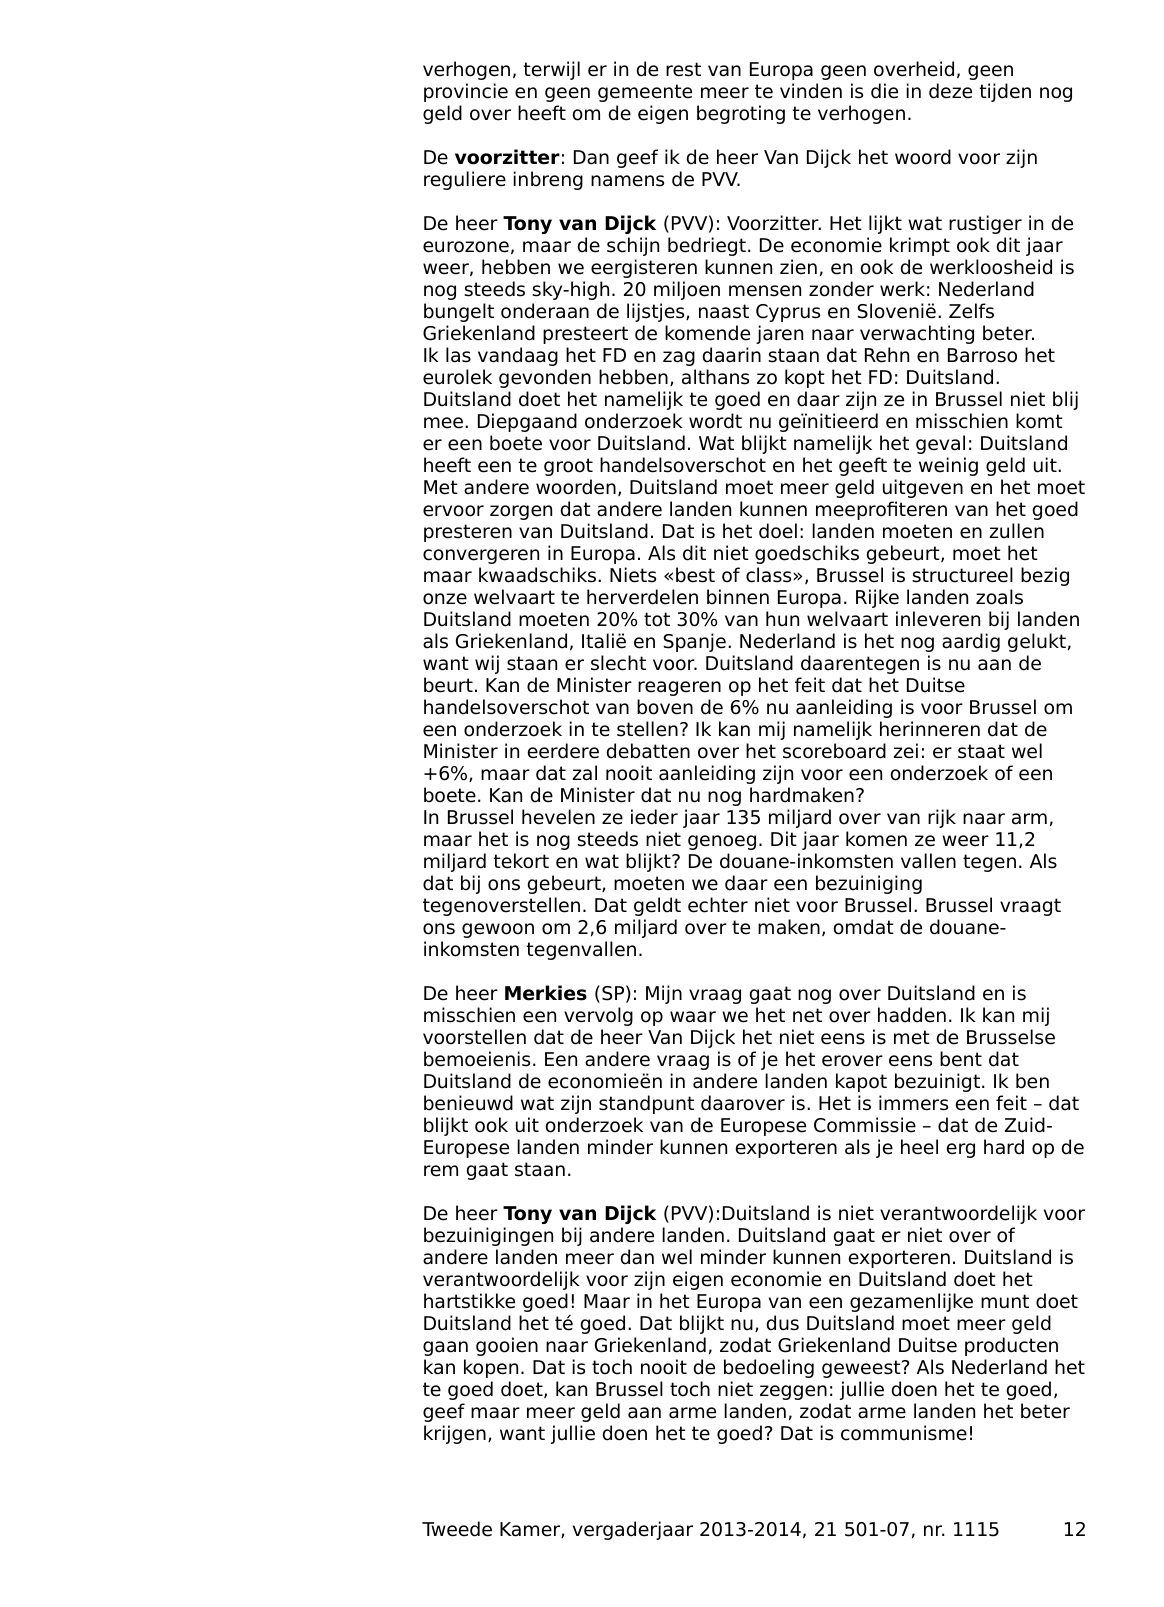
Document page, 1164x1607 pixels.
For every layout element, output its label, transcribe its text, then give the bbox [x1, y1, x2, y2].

text De heer Tony van Dijck (PVV): Voorzitter. Het lijkt wat rustiger in de eurozone, maar de schijn bedriegt. De economie krimpt ook dit jaar weer, hebben we eergisteren kunnen zien, en ook de werkloosheid is nog steeds sky-high. 20 miljoen mensen zonder werk: Nederland bungelt onderaan de lijstjes, naast Cyprus en Slovenië. Zelfs Griekenland presteert de komende jaren naar verwachting beter. [422, 213, 1087, 345]
text Ik las vandaag het FD en zag daarin staan dat Rehn en Barroso het eurolek gevonden hebben, althans zo kopt het FD: Duitsland. Duitsland doet het namelijk te goed en daar zijn ze in Brussel niet blij mee. Diepgaand onderzoek wordt nu geïnitieerd en misschien komt er een boete voor Duitsland. Wat blijkt namelijk het geval: Duitsland heeft een te groot handelsoverschot en het geeft te weinig geld uit. Met andere woorden, Duitsland moet meer geld uitgeven en het moet ervoor zorgen dat andere landen kunnen meeprofiteren van het goed presteren van Duitsland. Dat is het doel: landen moeten en zullen convergeren in Europa. Als dit niet goedschiks gebeurt, moet het maar kwaadschiks. Niets «best of class», Brussel is structureel bezig onze welvaart te herverdelen binnen Europa. Rijke landen zoals Duitsland moeten 20% tot 30% van hun welvaart inleveren bij landen als Griekenland, Italië en Spanje. Nederland is het nog aardig gelukt, want wij staan er slecht voor. Duitsland daarentegen is nu aan de beurt. Kan de Minister reageren op het feit dat het Duitse handelsoverschot van boven de 6% nu aanleiding is voor Brussel om een onderzoek in te stellen? Ik kan mij namelijk herinneren dat de Minister in eerdere debatten over het scoreboard zei: er staat wel +6%, maar dat zal nooit aanleiding zijn voor een onderzoek of een boete. Kan de Minister dat nu nog hardmaken? [422, 345, 1087, 807]
text De voorzitter: Dan geef ik de heer Van Dijck het woord voor zijn reguliere inbreng namens de PVV. [422, 147, 1087, 191]
text In Brussel hevelen ze ieder jaar 135 miljard over van rijk naar arm, maar het is nog steeds niet genoeg. Dit jaar komen ze weer 11,2 miljard tekort en wat blijkt? De douane-inkomsten vallen tegen. Als dat bij ons gebeurt, moeten we daar een bezuiniging tegenoverstellen. Dat geldt echter niet voor Brussel. Brussel vraagt ons gewoon om 2,6 miljard over te maken, omdat de douane-inkomsten tegenvallen. [422, 807, 1087, 961]
text De heer Tony van Dijck (PVV):Duitsland is niet verantwoordelijk voor bezuinigingen bij andere landen. Duitsland gaat er niet over of andere landen meer dan wel minder kunnen exporteren. Duitsland is verantwoordelijk voor zijn eigen economie en Duitsland doet het hartstikke goed! Maar in het Europa van een gezamenlijke munt doet Duitsland het té goed. Dat blijkt nu, dus Duitsland moet meer geld gaan gooien naar Griekenland, zodat Griekenland Duitse producten kan kopen. Dat is toch nooit de bedoeling geweest? Als Nederland het te goed doet, kan Brussel toch niet zeggen: jullie doen het te goed, geef maar meer geld aan arme landen, zodat arme landen het beter krijgen, want jullie doen het te goed? Dat is communisme! [422, 1203, 1087, 1444]
text De heer Merkies (SP): Mijn vraag gaat nog over Duitsland en is misschien een vervolg op waar we het net over hadden. Ik kan mij voorstellen dat de heer Van Dijck het niet eens is met de Brusselse bemoeienis. Een andere vraag is of je het erover eens bent dat Duitsland de economieën in andere landen kapot bezuinigt. Ik ben benieuwd wat zijn standpunt daarover is. Het is immers een feit – dat blijkt ook uit onderzoek van de Europese Commissie – dat de Zuid-Europese landen minder kunnen exporteren als je heel erg hard op de rem gaat staan. [422, 983, 1087, 1181]
text verhogen, terwijl er in de rest van Europa geen overheid, geen provincie en geen gemeente meer te vinden is die in deze tijden nog geld over heeft om de eigen begroting te verhogen. [422, 59, 1087, 125]
